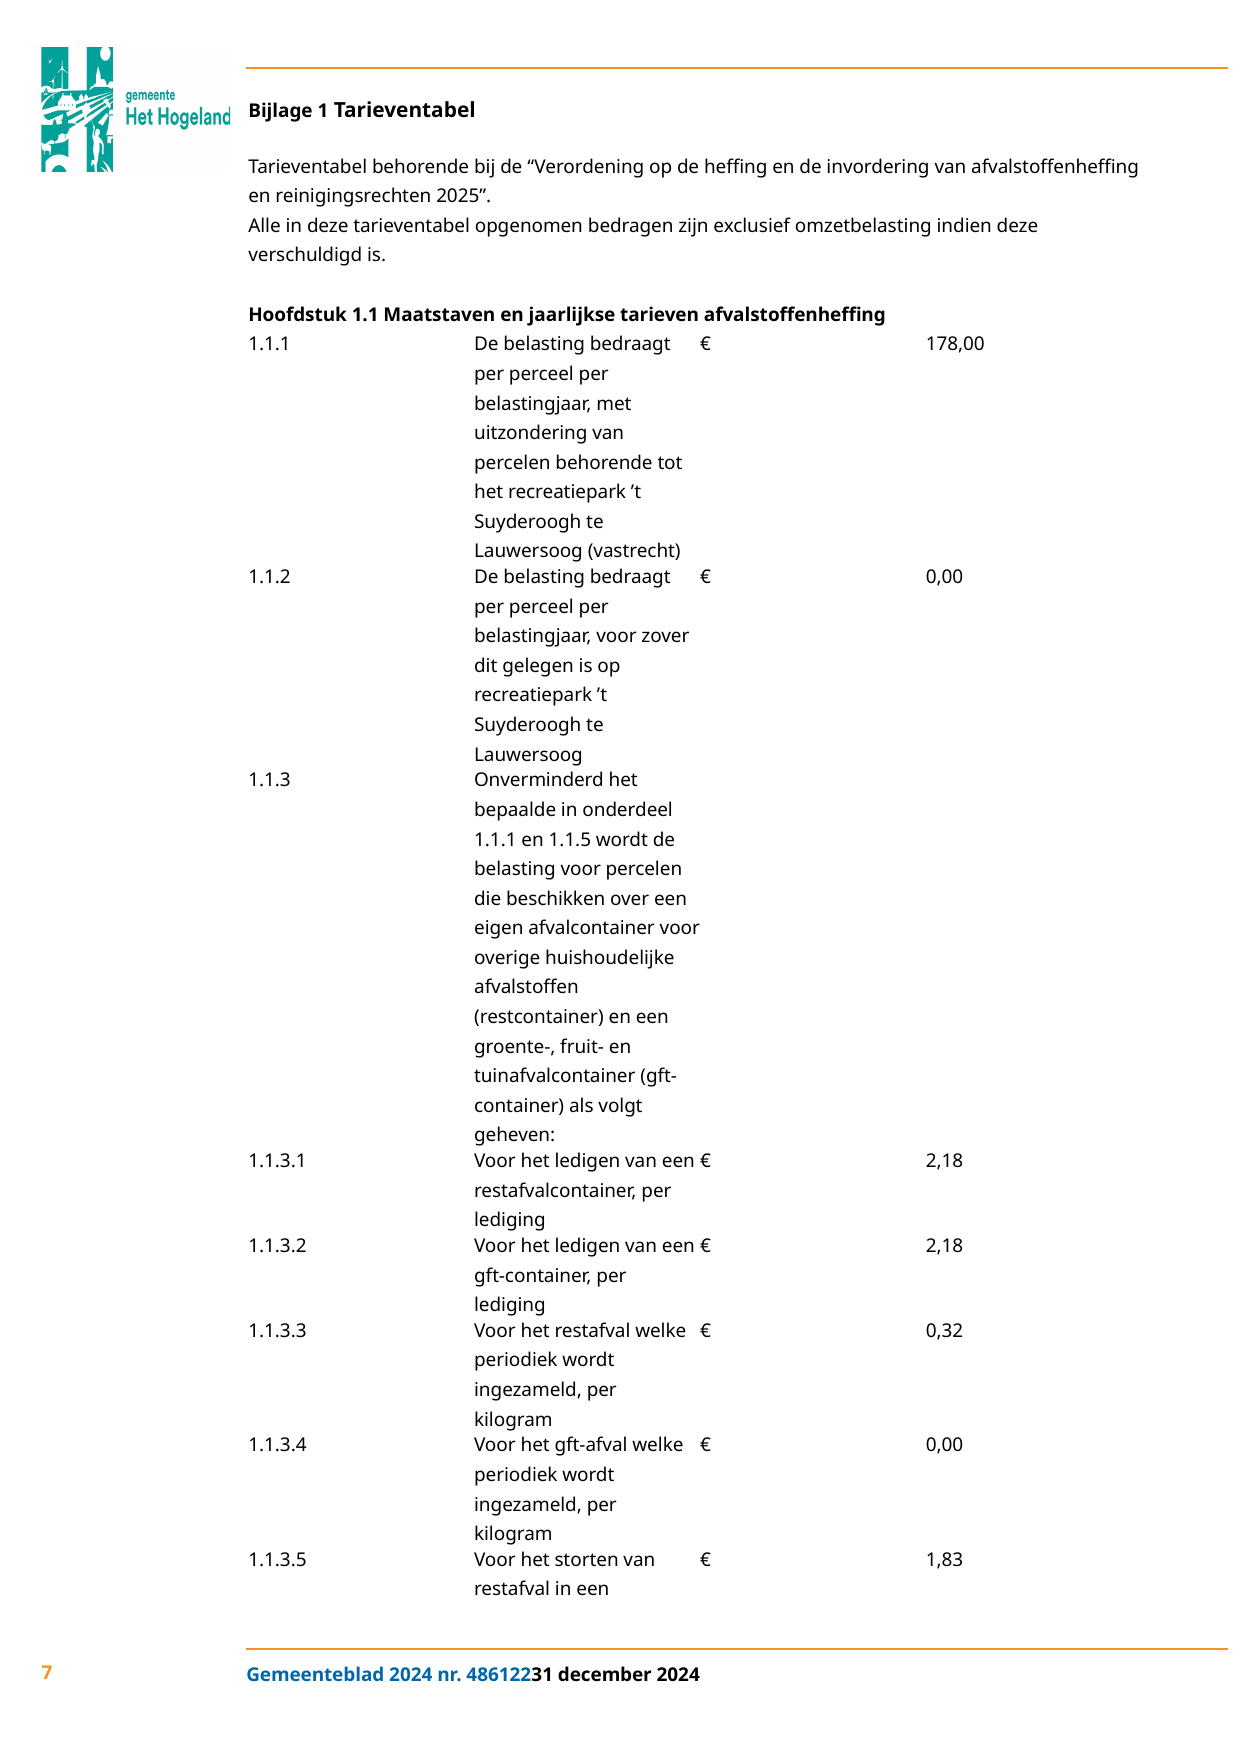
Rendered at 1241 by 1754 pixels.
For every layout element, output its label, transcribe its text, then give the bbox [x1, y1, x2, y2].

table_header 178,00 [926, 331, 1152, 563]
table_cell 0,32 [926, 1317, 1152, 1432]
table_cell € [700, 1546, 926, 1601]
picture [41, 47, 231, 172]
table_cell 1.1.3 [248, 767, 474, 1147]
table_cell De belasting bedraagt per perceel per belastingjaar, voor zover dit gelegen is op recreatiepark ’t Suyderoogh te Lauwersoog [474, 563, 700, 767]
table_cell 0,00 [926, 1432, 1152, 1546]
table_cell 1.1.3.2 [248, 1232, 474, 1317]
text Hoofdstuk 1.1 Maatstaven en jaarlijkse tarieven afvalstoffenheffing [248, 301, 1152, 327]
table_header 1.1.1 [248, 331, 474, 563]
table_header € [700, 331, 926, 563]
table_header De belasting bedraagt per perceel per belastingjaar, met uitzondering van percelen behorende tot het recreatiepark ’t Suyderoogh te Lauwersoog (vastrecht) [474, 331, 700, 563]
table_cell Onverminderd het bepaalde in onderdeel 1.1.1 en 1.1.5 wordt de belasting voor percelen die beschikken over een eigen afvalcontainer voor overige huishoudelijke afvalstoffen (restcontainer) en een groente-, fruit- en tuinafvalcontainer (gft-container) als volgt geheven: [474, 767, 700, 1147]
table_cell 1.1.2 [248, 563, 474, 767]
table_cell 1.1.3.4 [248, 1432, 474, 1546]
table_cell 1.1.3.3 [248, 1317, 474, 1432]
table_cell [926, 767, 1152, 1147]
table_cell € [700, 563, 926, 767]
table_cell Voor het storten van restafval in een [474, 1546, 700, 1601]
table_cell 1.1.3.1 [248, 1147, 474, 1232]
table_cell Voor het restafval welke periodiek wordt ingezameld, per kilogram [474, 1317, 700, 1432]
table_cell € [700, 1317, 926, 1432]
table_cell € [700, 1147, 926, 1232]
table_cell Voor het gft-afval welke periodiek wordt ingezameld, per kilogram [474, 1432, 700, 1546]
table_cell 0,00 [926, 563, 1152, 767]
text Alle in deze tarieventabel opgenomen bedragen zijn exclusief omzetbelasting indien deze verschuldigd is. [248, 212, 1152, 267]
table_cell 2,18 [926, 1147, 1152, 1232]
table_cell 2,18 [926, 1232, 1152, 1317]
table_cell 1,83 [926, 1546, 1152, 1601]
table_cell € [700, 1232, 926, 1317]
table_cell Voor het ledigen van een restafvalcontainer, per lediging [474, 1147, 700, 1232]
text Tarieventabel behorende bij de “Verordening op de heffing en de invordering van afvalstoffenheffing en reinigingsrechten 2025”. [248, 153, 1152, 208]
text Bijlage 1 Tarieventabel [248, 95, 1152, 123]
table_cell [700, 767, 926, 1147]
table_cell € [700, 1432, 926, 1546]
table_cell 1.1.3.5 [248, 1546, 474, 1601]
table_cell Voor het ledigen van een gft-container, per lediging [474, 1232, 700, 1317]
